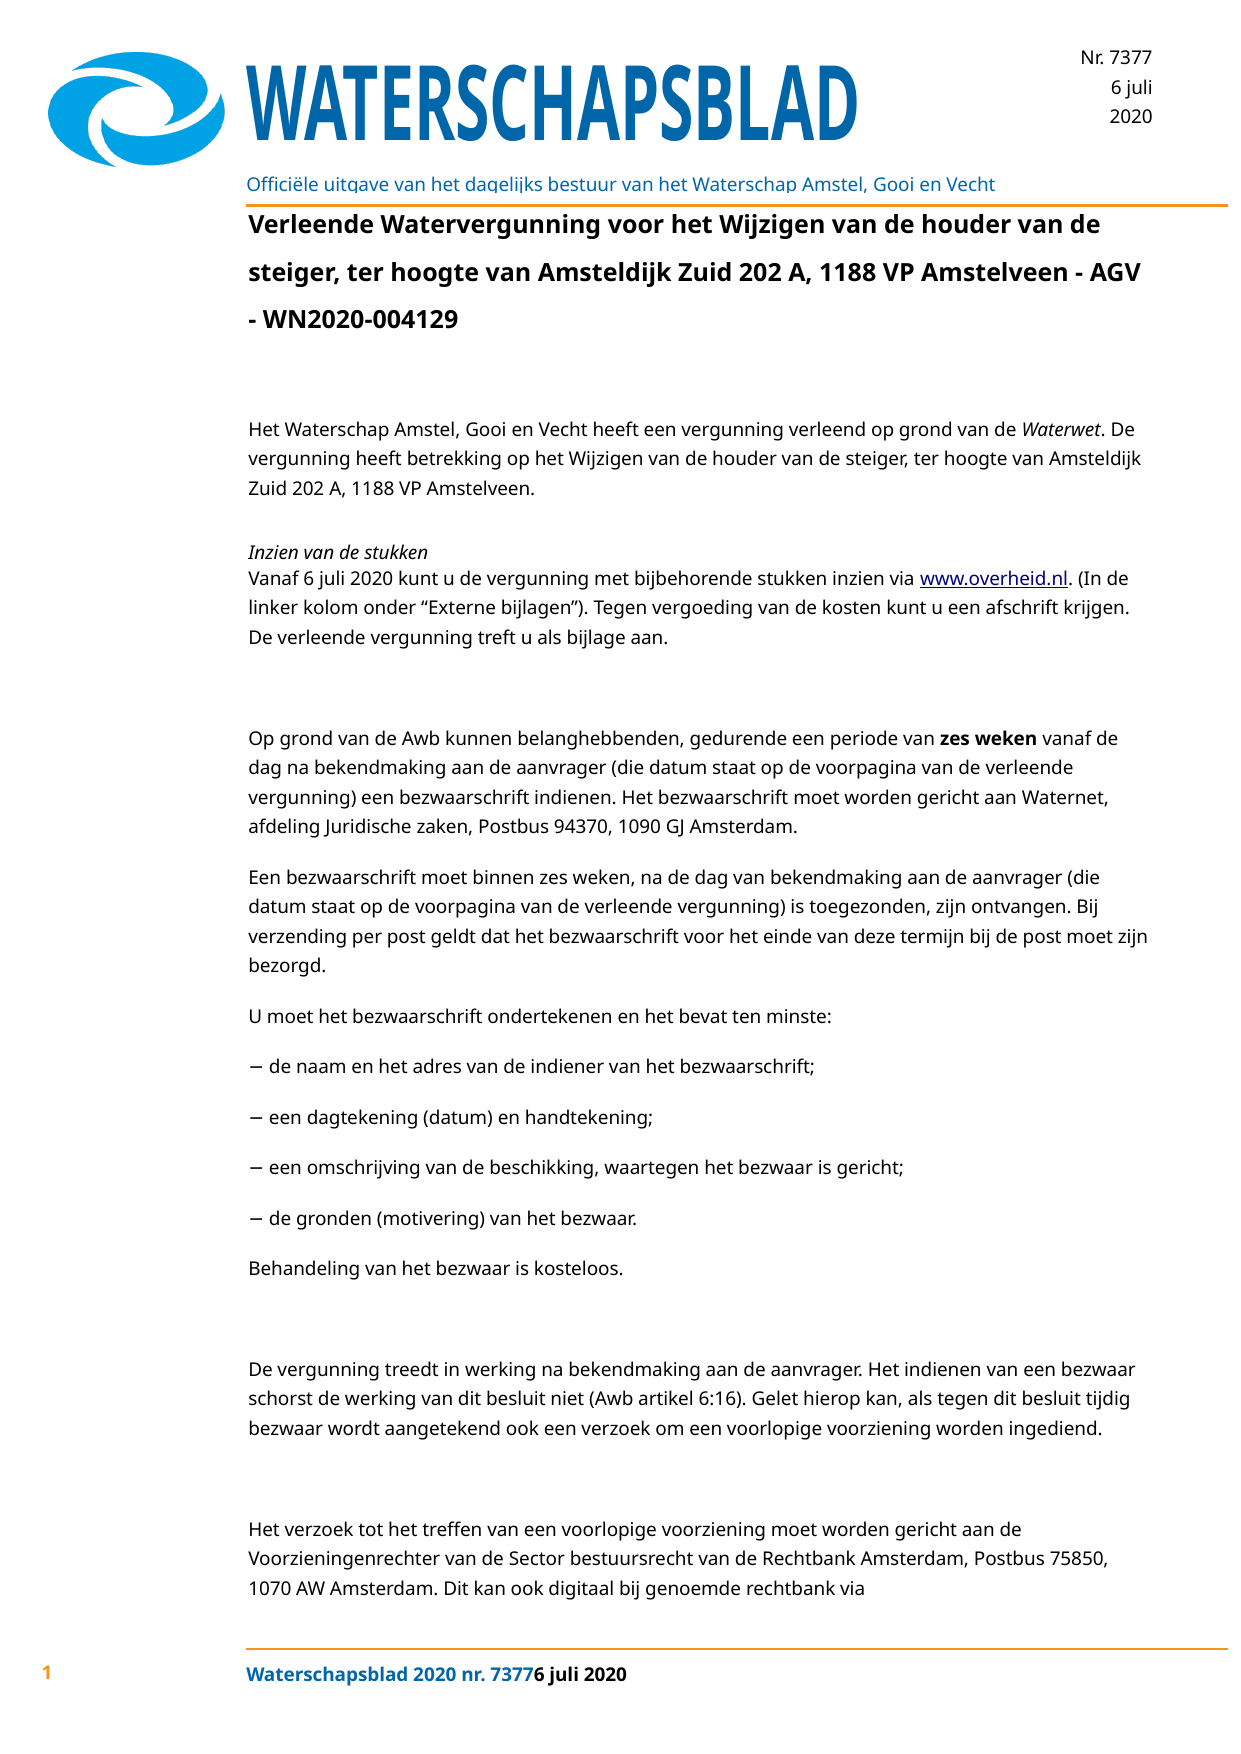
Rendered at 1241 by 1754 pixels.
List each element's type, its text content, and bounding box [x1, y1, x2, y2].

text Het Waterschap Amstel, Gooi en Vecht heeft een vergunning verleend op grond van de Waterwet. De vergunning heeft betrekking op het Wijzigen van de houder van de steiger, ter hoogte van Amsteldijk Zuid 202 A, 1188 VP Amstelveen. [248, 416, 1152, 501]
picture [41, 47, 231, 172]
text − een omschrijving van de beschikking, waartegen het bezwaar is gericht; [248, 1154, 1152, 1180]
text De vergunning treedt in werking na bekendmaking aan de aanvrager. Het indienen van een bezwaar schorst de werking van dit besluit niet (Awb artikel 6:16). Gelet hierop kan, als tegen dit besluit tijdig bezwaar wordt aangetekend ook een verzoek om een voorlopige voorziening worden ingediend. [248, 1356, 1152, 1441]
text Vanaf 6 juli 2020 kunt u de vergunning met bijbehorende stukken inzien via www.overheid.nl. (In de linker kolom onder “Externe bijlagen”). Tegen vergoeding van de kosten kunt u een afschrift krijgen. De verleende vergunning treft u als bijlage aan. [248, 565, 1152, 650]
text Het verzoek tot het treffen van een voorlopige voorziening moet worden gericht aan de Voorzieningenrechter van de Sector bestuursrecht van de Rechtbank Amsterdam, Postbus 75850, 1070 AW Amsterdam. Dit kan ook digitaal bij genoemde rechtbank via [248, 1516, 1152, 1601]
text − een dagtekening (datum) en handtekening; [248, 1104, 1152, 1130]
text Inzien van de stukken [248, 539, 1152, 565]
text Verleende Watervergunning voor het Wijzigen van de houder van de steiger, ter hoogte van Amsteldijk Zuid 202 A, 1188 VP Amstelveen - AGV - WN2020-004129 [248, 207, 1152, 336]
text Een bezwaarschrift moet binnen zes weken, na de dag van bekendmaking aan de aanvrager (die datum staat op de voorpagina van de verleende vergunning) is toegezonden, zijn ontvangen. Bij verzending per post geldt dat het bezwaarschrift voor het einde van deze termijn bij de post moet zijn bezorgd. [248, 864, 1152, 978]
text − de naam en het adres van de indiener van het bezwaarschrift; [248, 1053, 1152, 1079]
text Op grond van de Awb kunnen belanghebbenden, gedurende een periode van zes weken vanaf de dag na bekendmaking aan de aanvrager (die datum staat op de voorpagina van de verleende vergunning) een bezwaarschrift indienen. Het bezwaarschrift moet worden gericht aan Waternet, afdeling Juridische zaken, Postbus 94370, 1090 GJ Amsterdam. [248, 725, 1152, 839]
text Behandeling van het bezwaar is kosteloos. [248, 1255, 1152, 1281]
text U moet het bezwaarschrift ondertekenen en het bevat ten minste: [248, 1003, 1152, 1029]
text − de gronden (motivering) van het bezwaar. [248, 1205, 1152, 1231]
